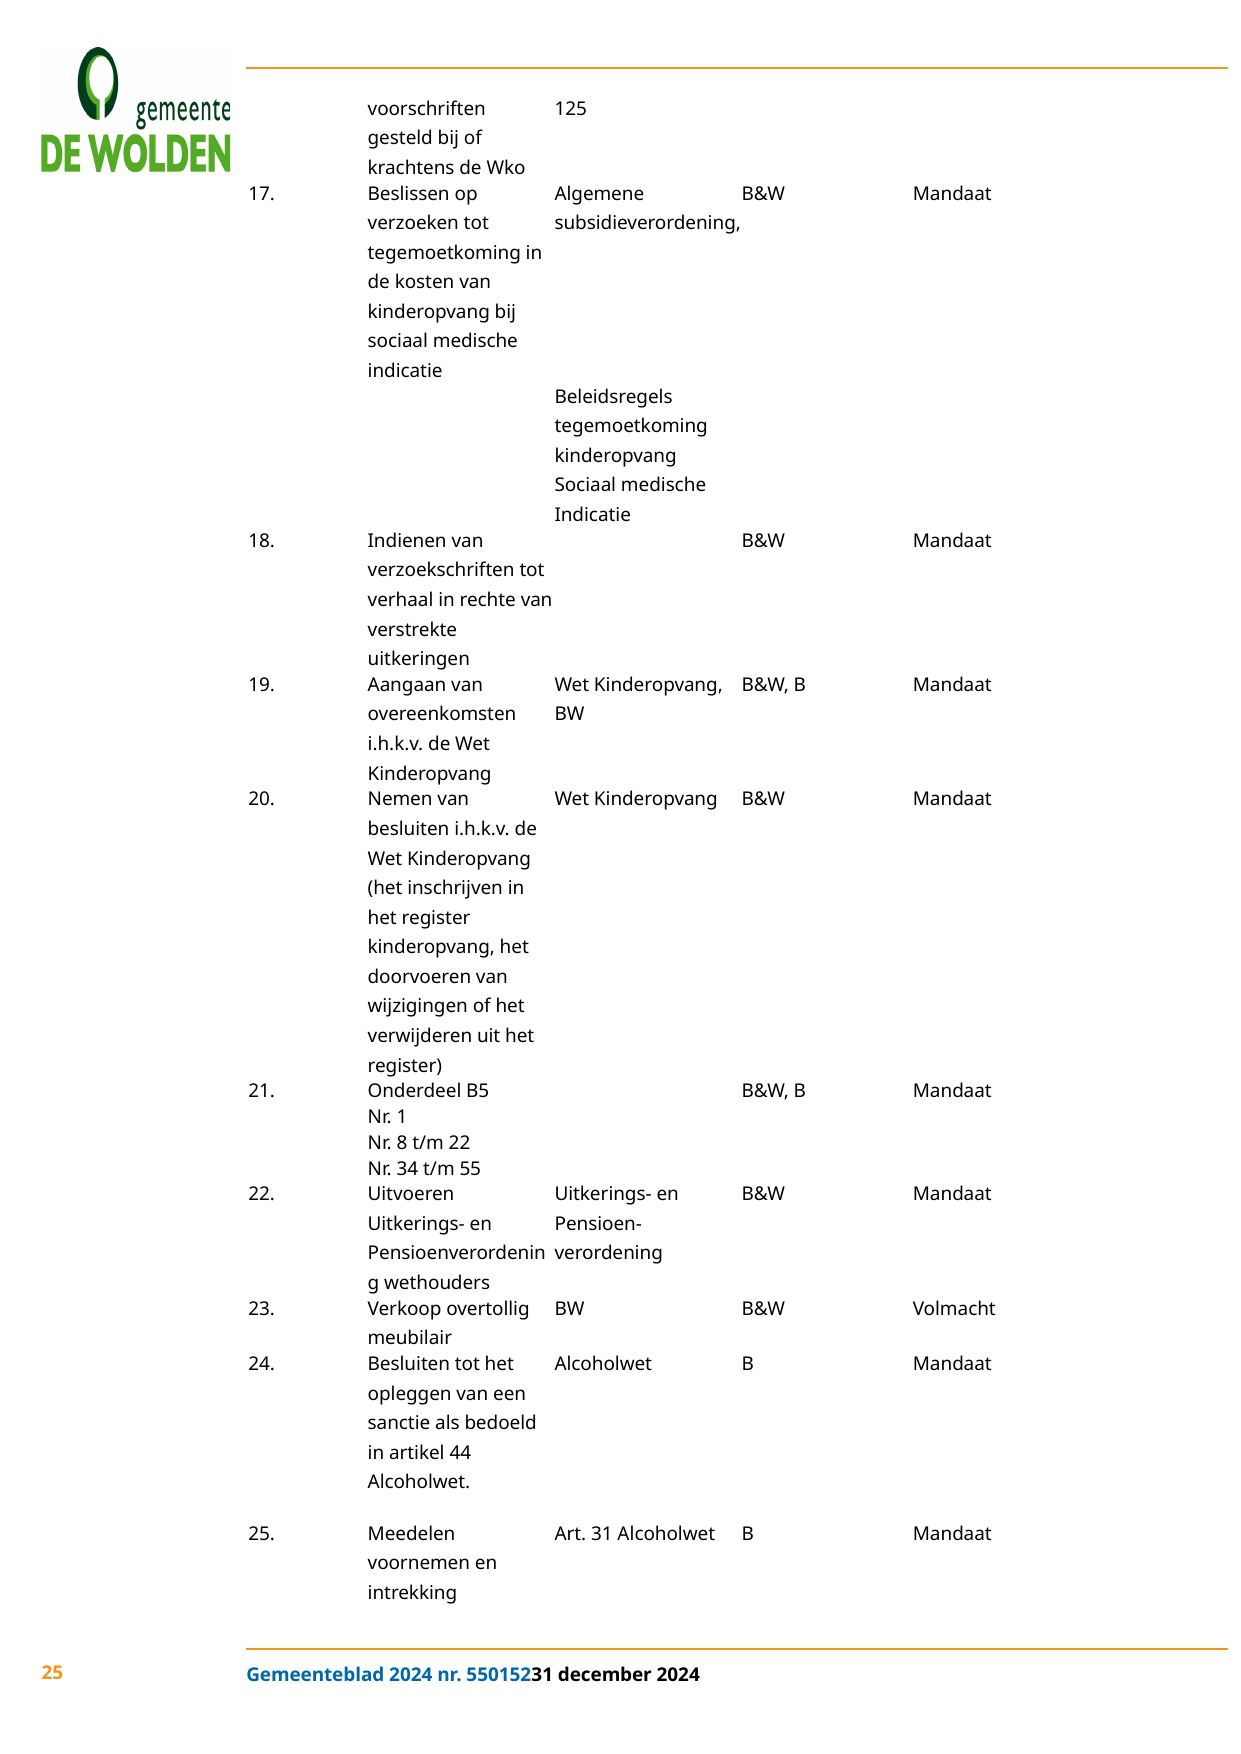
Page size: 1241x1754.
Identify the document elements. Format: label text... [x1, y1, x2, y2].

table_cell [554, 527, 741, 671]
table_cell Onderdeel B5 [368, 1078, 554, 1103]
table_cell [913, 383, 1032, 527]
table_cell 125 [554, 95, 741, 180]
table_cell Meedelen voornemen en intrekking [368, 1520, 554, 1605]
table_cell Wet Kinderopvang [554, 786, 741, 1077]
table_cell [913, 95, 1032, 180]
table_cell [248, 1494, 367, 1520]
table_cell Wet Kinderopvang, BW [554, 671, 741, 786]
table_cell Uitvoeren Uitkerings- en Pensioenverordening wethouders [368, 1180, 554, 1295]
table_cell 17. [248, 180, 367, 383]
table_cell [913, 1103, 1032, 1129]
picture [41, 47, 231, 172]
table_cell Mandaat [913, 527, 1032, 671]
table_cell B&W, B [741, 1078, 913, 1103]
table_cell Mandaat [913, 1350, 1032, 1494]
table_cell B&W, B [741, 671, 913, 786]
table_cell [913, 1155, 1032, 1180]
table_cell [1032, 180, 1152, 383]
table_cell Alcoholwet [554, 1350, 741, 1494]
table_cell [368, 383, 554, 527]
table_cell B&W [741, 786, 913, 1077]
table_cell voorschriften gesteld bij of krachtens de Wko [368, 95, 554, 180]
table_cell Mandaat [913, 180, 1032, 383]
table_cell [1032, 1520, 1152, 1605]
table_cell [1032, 1295, 1152, 1350]
table_cell Mandaat [913, 671, 1032, 786]
table_cell [248, 1155, 367, 1180]
table_cell Algemene subsidieverordening, [554, 180, 741, 383]
table_cell [554, 1078, 741, 1103]
table_cell 19. [248, 671, 367, 786]
table_cell [1032, 1180, 1152, 1295]
table_cell [1032, 527, 1152, 671]
table_cell B&W [741, 1295, 913, 1350]
table_cell [741, 1103, 913, 1129]
table_cell [554, 1103, 741, 1129]
table_cell B&W [741, 527, 913, 671]
table_cell Mandaat [913, 1520, 1032, 1605]
table_cell [913, 1129, 1032, 1155]
table_cell [1032, 671, 1152, 786]
table_cell 21. [248, 1078, 367, 1103]
table_cell Nr. 8 t/m 22 [368, 1129, 554, 1155]
table_cell 20. [248, 786, 367, 1077]
table_cell 24. [248, 1350, 367, 1494]
table_cell [1032, 1078, 1152, 1103]
table_cell BW [554, 1295, 741, 1350]
table_cell [913, 1494, 1032, 1520]
table_cell [1032, 1155, 1152, 1180]
table_cell [741, 95, 913, 180]
table_cell [554, 1155, 741, 1180]
table_cell [554, 1494, 741, 1520]
table_cell [1032, 1494, 1152, 1520]
table_cell Mandaat [913, 1180, 1032, 1295]
table_cell [741, 1494, 913, 1520]
table_cell Nr. 1 [368, 1103, 554, 1129]
table_cell B&W [741, 180, 913, 383]
table_cell Mandaat [913, 786, 1032, 1077]
table_cell Besluiten tot het opleggen van een sanctie als bedoeld in artikel 44 Alcoholwet. [368, 1350, 554, 1494]
table_cell Beleidsregels tegemoetkoming kinderopvang Sociaal medische Indicatie [554, 383, 741, 527]
table_cell [1032, 1129, 1152, 1155]
table_cell [248, 1103, 367, 1129]
table_cell 23. [248, 1295, 367, 1350]
table_cell Mandaat [913, 1078, 1032, 1103]
table_cell [741, 1155, 913, 1180]
table_cell Verkoop overtollig meubilair [368, 1295, 554, 1350]
table_cell [1032, 1350, 1152, 1494]
table_cell [741, 383, 913, 527]
table_cell B [741, 1350, 913, 1494]
table_cell Aangaan van overeenkomsten i.h.k.v. de Wet Kinderopvang [368, 671, 554, 786]
table_cell [741, 1129, 913, 1155]
table_cell 25. [248, 1520, 367, 1605]
table_cell [248, 383, 367, 527]
table_cell [368, 1494, 554, 1520]
table_cell [1032, 1103, 1152, 1129]
table_cell [1032, 786, 1152, 1077]
table_cell 22. [248, 1180, 367, 1295]
table_cell [554, 1129, 741, 1155]
table_cell Uitkerings- en Pensioen-verordening [554, 1180, 741, 1295]
table_cell B&W [741, 1180, 913, 1295]
table_cell [1032, 95, 1152, 180]
table_cell [1032, 383, 1152, 527]
table_cell Art. 31 Alcoholwet [554, 1520, 741, 1605]
table_cell Beslissen op verzoeken tot tegemoetkoming in de kosten van kinderopvang bij sociaal medische indicatie [368, 180, 554, 383]
table_cell B [741, 1520, 913, 1605]
table_cell [248, 1129, 367, 1155]
table_cell 18. [248, 527, 367, 671]
table_cell [248, 95, 367, 180]
table_cell Nr. 34 t/m 55 [368, 1155, 554, 1180]
table_cell Volmacht [913, 1295, 1032, 1350]
table_cell Nemen van besluiten i.h.k.v. de Wet Kinderopvang (het inschrijven in het register kinderopvang, het doorvoeren van wijzigingen of het verwijderen uit het register) [368, 786, 554, 1077]
table_cell Indienen van verzoekschriften tot verhaal in rechte van verstrekte uitkeringen [368, 527, 554, 671]
